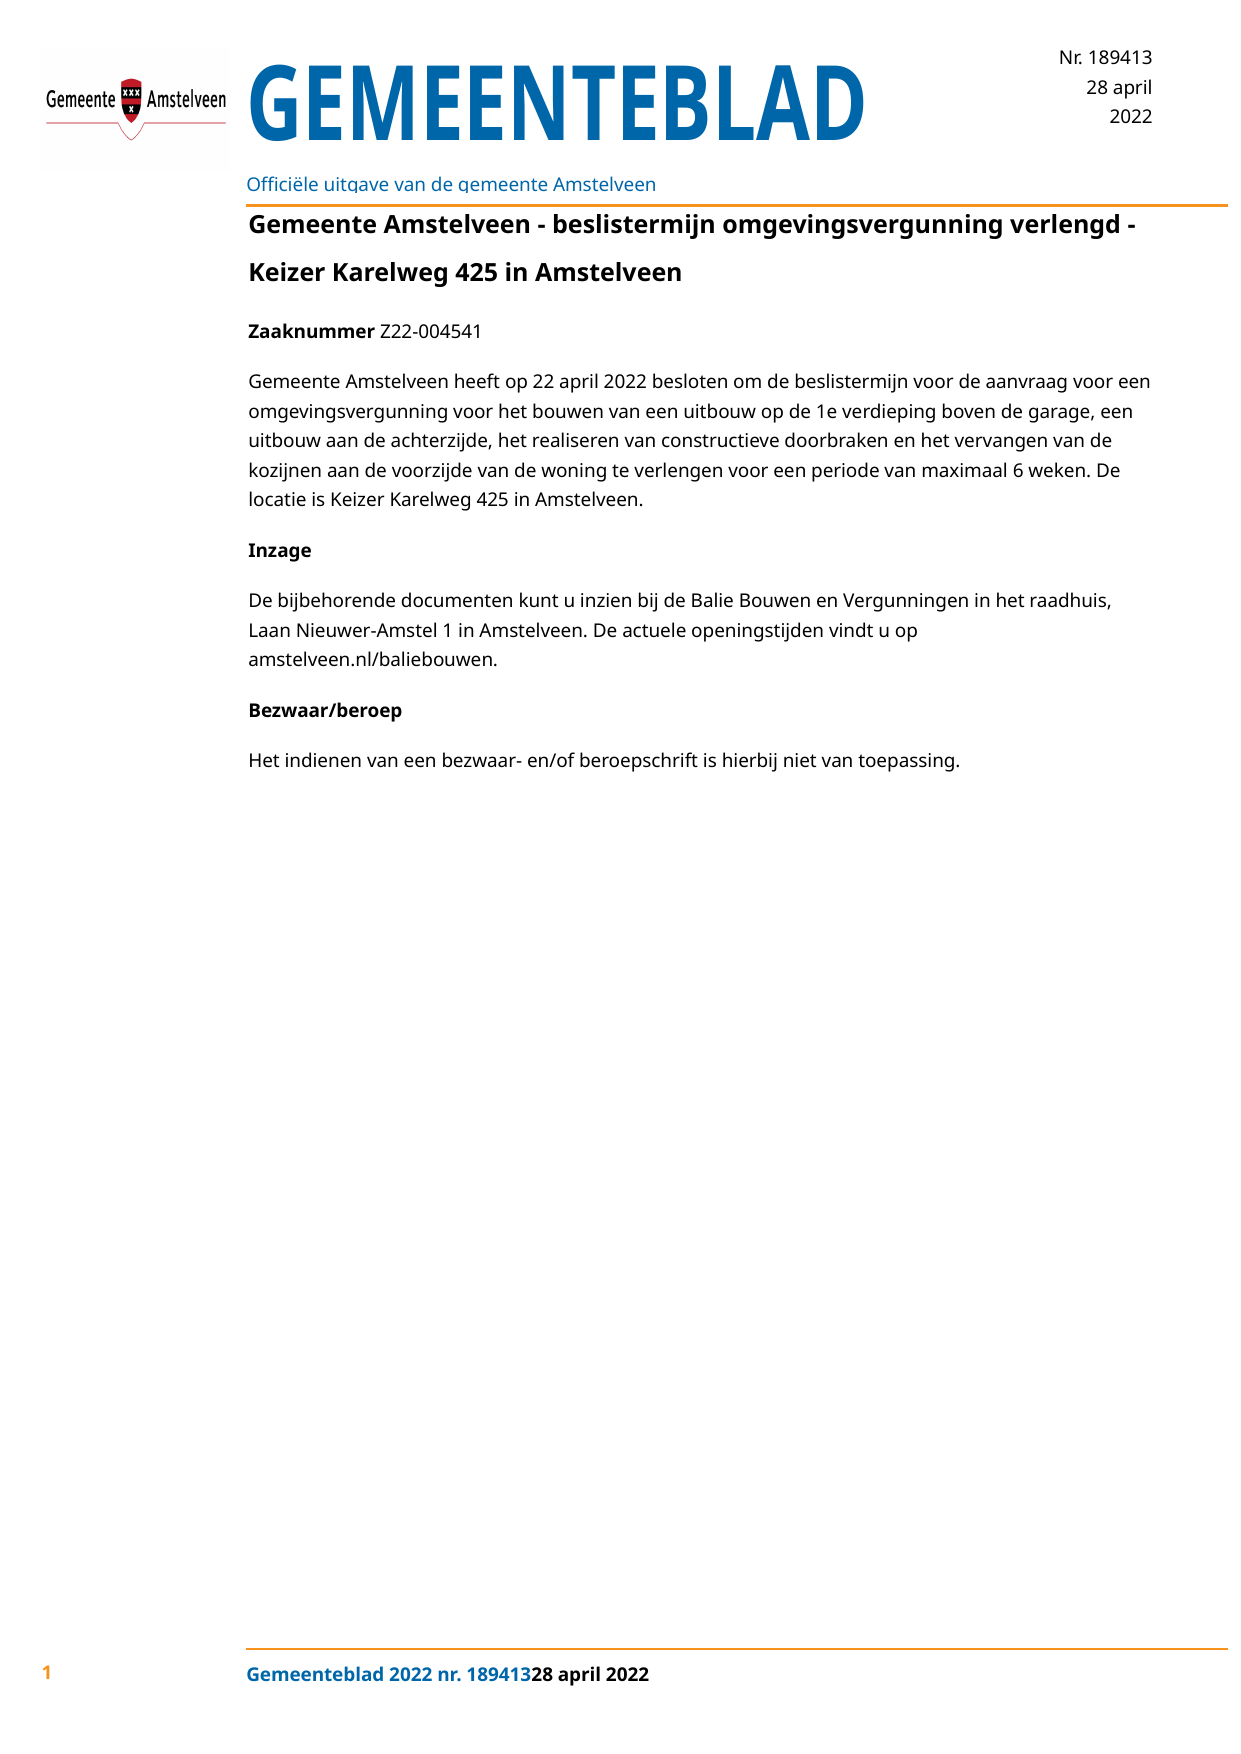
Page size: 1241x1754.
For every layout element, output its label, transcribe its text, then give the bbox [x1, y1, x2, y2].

text Inzage [248, 537, 1152, 563]
text Zaaknummer Z22-004541 [248, 318, 1152, 344]
text Bezwaar/beroep [248, 697, 1152, 723]
text Gemeente Amstelveen - beslistermijn omgevingsvergunning verlengd - Keizer Karelweg 425 in Amstelveen [248, 207, 1152, 288]
picture [41, 47, 231, 172]
text Gemeente Amstelveen heeft op 22 april 2022 besloten om de beslistermijn voor de aanvraag voor een omgevingsvergunning voor het bouwen van een uitbouw op de 1e verdieping boven de garage, een uitbouw aan de achterzijde, het realiseren van constructieve doorbraken en het vervangen van de kozijnen aan de voorzijde van de woning te verlengen voor een periode van maximaal 6 weken. De locatie is Keizer Karelweg 425 in Amstelveen. [248, 368, 1152, 512]
text Het indienen van een bezwaar- en/of beroepschrift is hierbij niet van toepassing. [248, 747, 1152, 773]
text De bijbehorende documenten kunt u inzien bij de Balie Bouwen en Vergunningen in het raadhuis, Laan Nieuwer-Amstel 1 in Amstelveen. De actuele openingstijden vindt u op amstelveen.nl/baliebouwen. [248, 587, 1152, 672]
